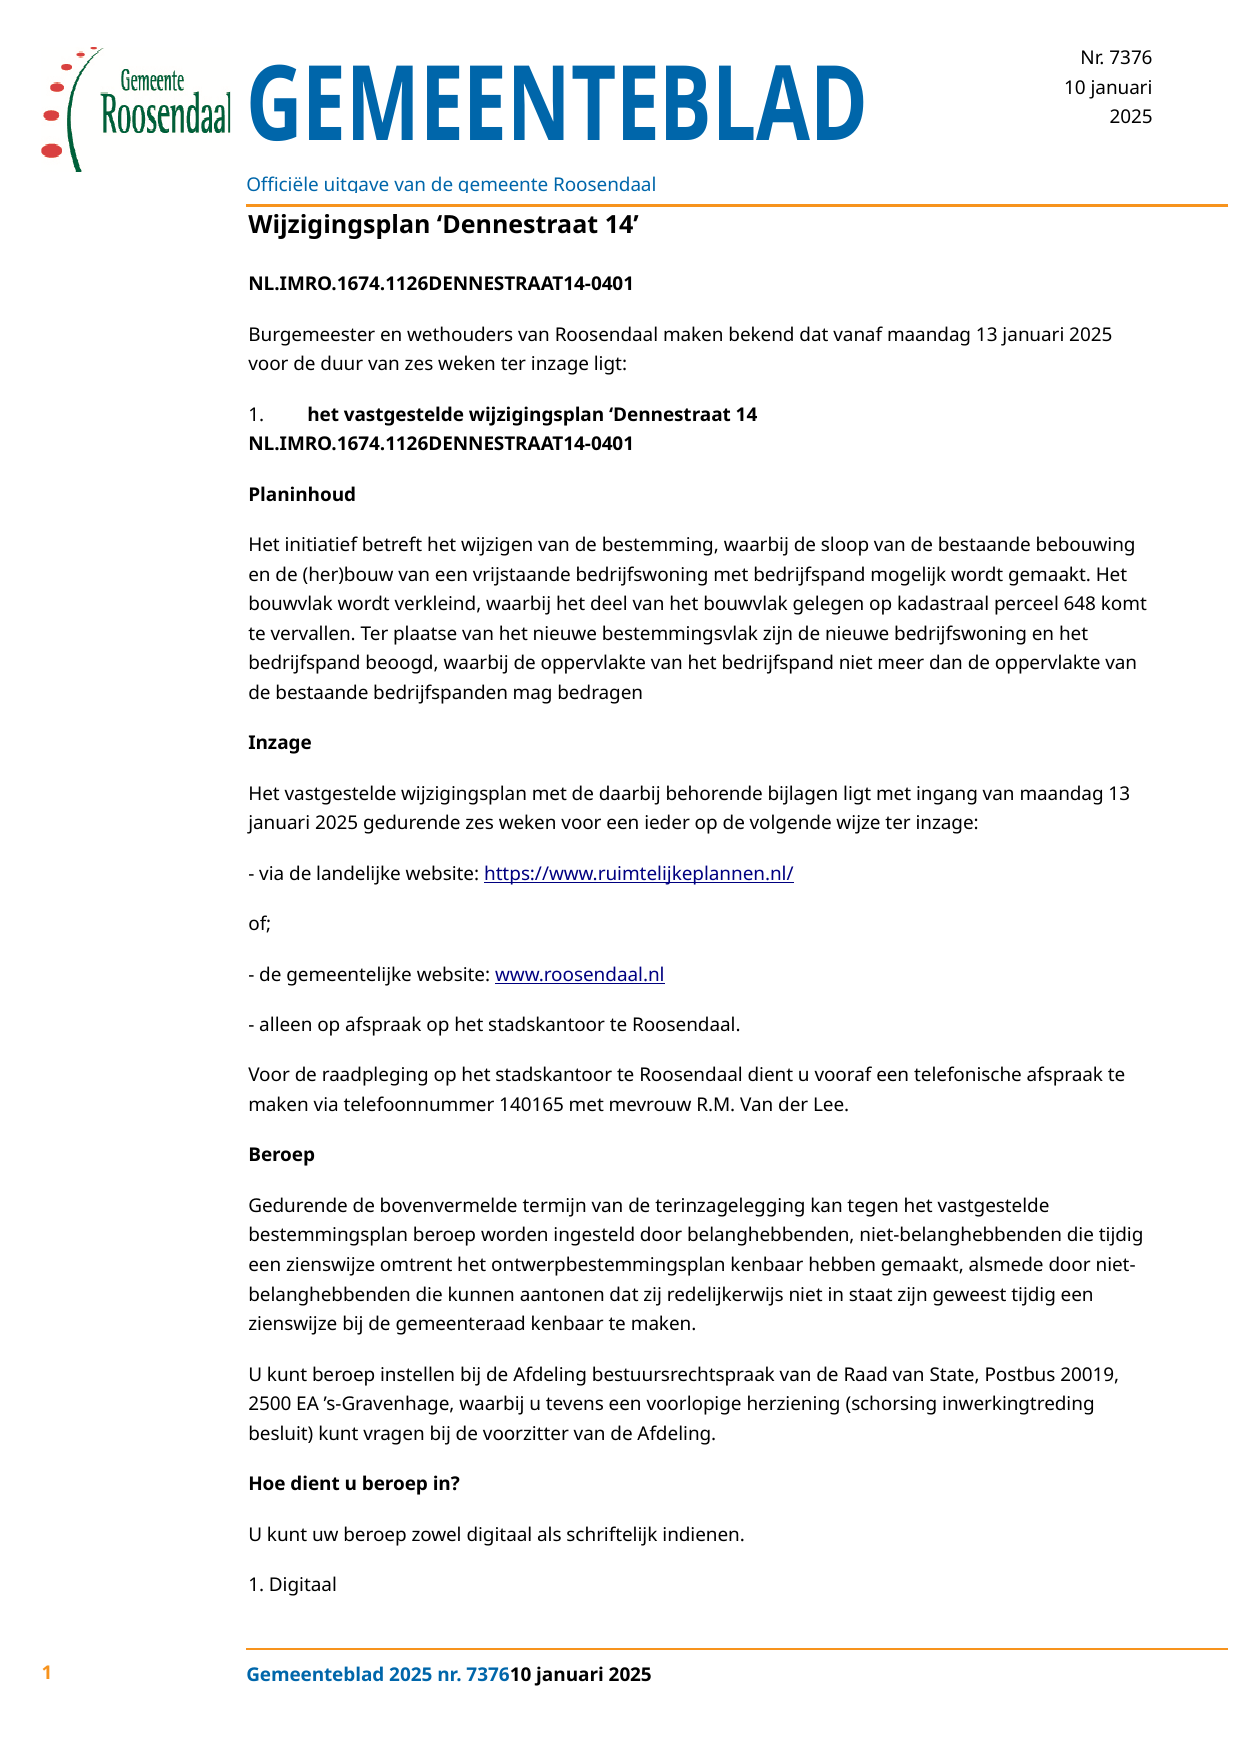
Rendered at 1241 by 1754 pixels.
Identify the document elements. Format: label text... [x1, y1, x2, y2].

text Hoe dient u beroep in? [248, 1470, 1152, 1496]
list het vastgestelde wijzigingsplan ‘Dennestraat 14 [248, 401, 1152, 426]
text Planinhoud [248, 481, 1152, 506]
text Burgemeester en wethouders van Roosendaal maken bekend dat vanaf maandag 13 januari 2025 voor de duur van zes weken ter inzage ligt: [248, 321, 1152, 376]
text Gedurende de bovenvermelde termijn van de terinzagelegging kan tegen het vastgestelde bestemmingsplan beroep worden ingesteld door belanghebbenden, niet-belanghebbenden die tijdig een zienswijze omtrent het ontwerpbestemmingsplan kenbaar hebben gemaakt, alsmede door niet-belanghebbenden die kunnen aantonen dat zij redelijkerwijs niet in staat zijn geweest tijdig een zienswijze bij de gemeenteraad kenbaar te maken. [248, 1192, 1152, 1336]
text Voor de raadpleging op het stadskantoor te Roosendaal dient u vooraf een telefonische afspraak te maken via telefoonnummer 140165 met mevrouw R.M. Van der Lee. [248, 1062, 1152, 1117]
text Beroep [248, 1142, 1152, 1167]
text U kunt uw beroep zowel digitaal als schriftelijk indienen. [248, 1521, 1152, 1546]
text U kunt beroep instellen bij de Afdeling bestuursrechtspraak van de Raad van State, Postbus 20019, 2500 EA ’s-Gravenhage, waarbij u tevens een voorlopige herziening (schorsing inwerkingtreding besluit) kunt vragen bij de voorzitter van de Afdeling. [248, 1361, 1152, 1446]
text of; [248, 910, 1152, 936]
text NL.IMRO.1674.1126DENNESTRAAT14-0401 [248, 270, 1152, 296]
text 1. Digitaal [248, 1571, 1152, 1597]
text Het vastgestelde wijzigingsplan met de daarbij behorende bijlagen ligt met ingang van maandag 13 januari 2025 gedurende zes weken voor een ieder op de volgende wijze ter inzage: [248, 780, 1152, 835]
text Het initiatief betreft het wijzigen van de bestemming, waarbij de sloop van de bestaande bebouwing en de (her)bouw van een vrijstaande bedrijfswoning met bedrijfspand mogelijk wordt gemaakt. Het bouwvlak wordt verkleind, waarbij het deel van het bouwvlak gelegen op kadastraal perceel 648 komt te vervallen. Ter plaatse van het nieuwe bestemmingsvlak zijn de nieuwe bedrijfswoning en het bedrijfspand beoogd, waarbij de oppervlakte van het bedrijfspand niet meer dan de oppervlakte van de bestaande bedrijfspanden mag bedragen [248, 531, 1152, 705]
text NL.IMRO.1674.1126DENNESTRAAT14-0401 [248, 430, 1152, 456]
picture [41, 47, 231, 172]
text - alleen op afspraak op het stadskantoor te Roosendaal. [248, 1011, 1152, 1037]
text - de gemeentelijke website: www.roosendaal.nl [248, 961, 1152, 986]
text Wijzigingsplan ‘Dennestraat 14’ [248, 207, 1152, 241]
text Inzage [248, 729, 1152, 755]
text - via de landelijke website: https://www.ruimtelijkeplannen.nl/ [248, 860, 1152, 886]
